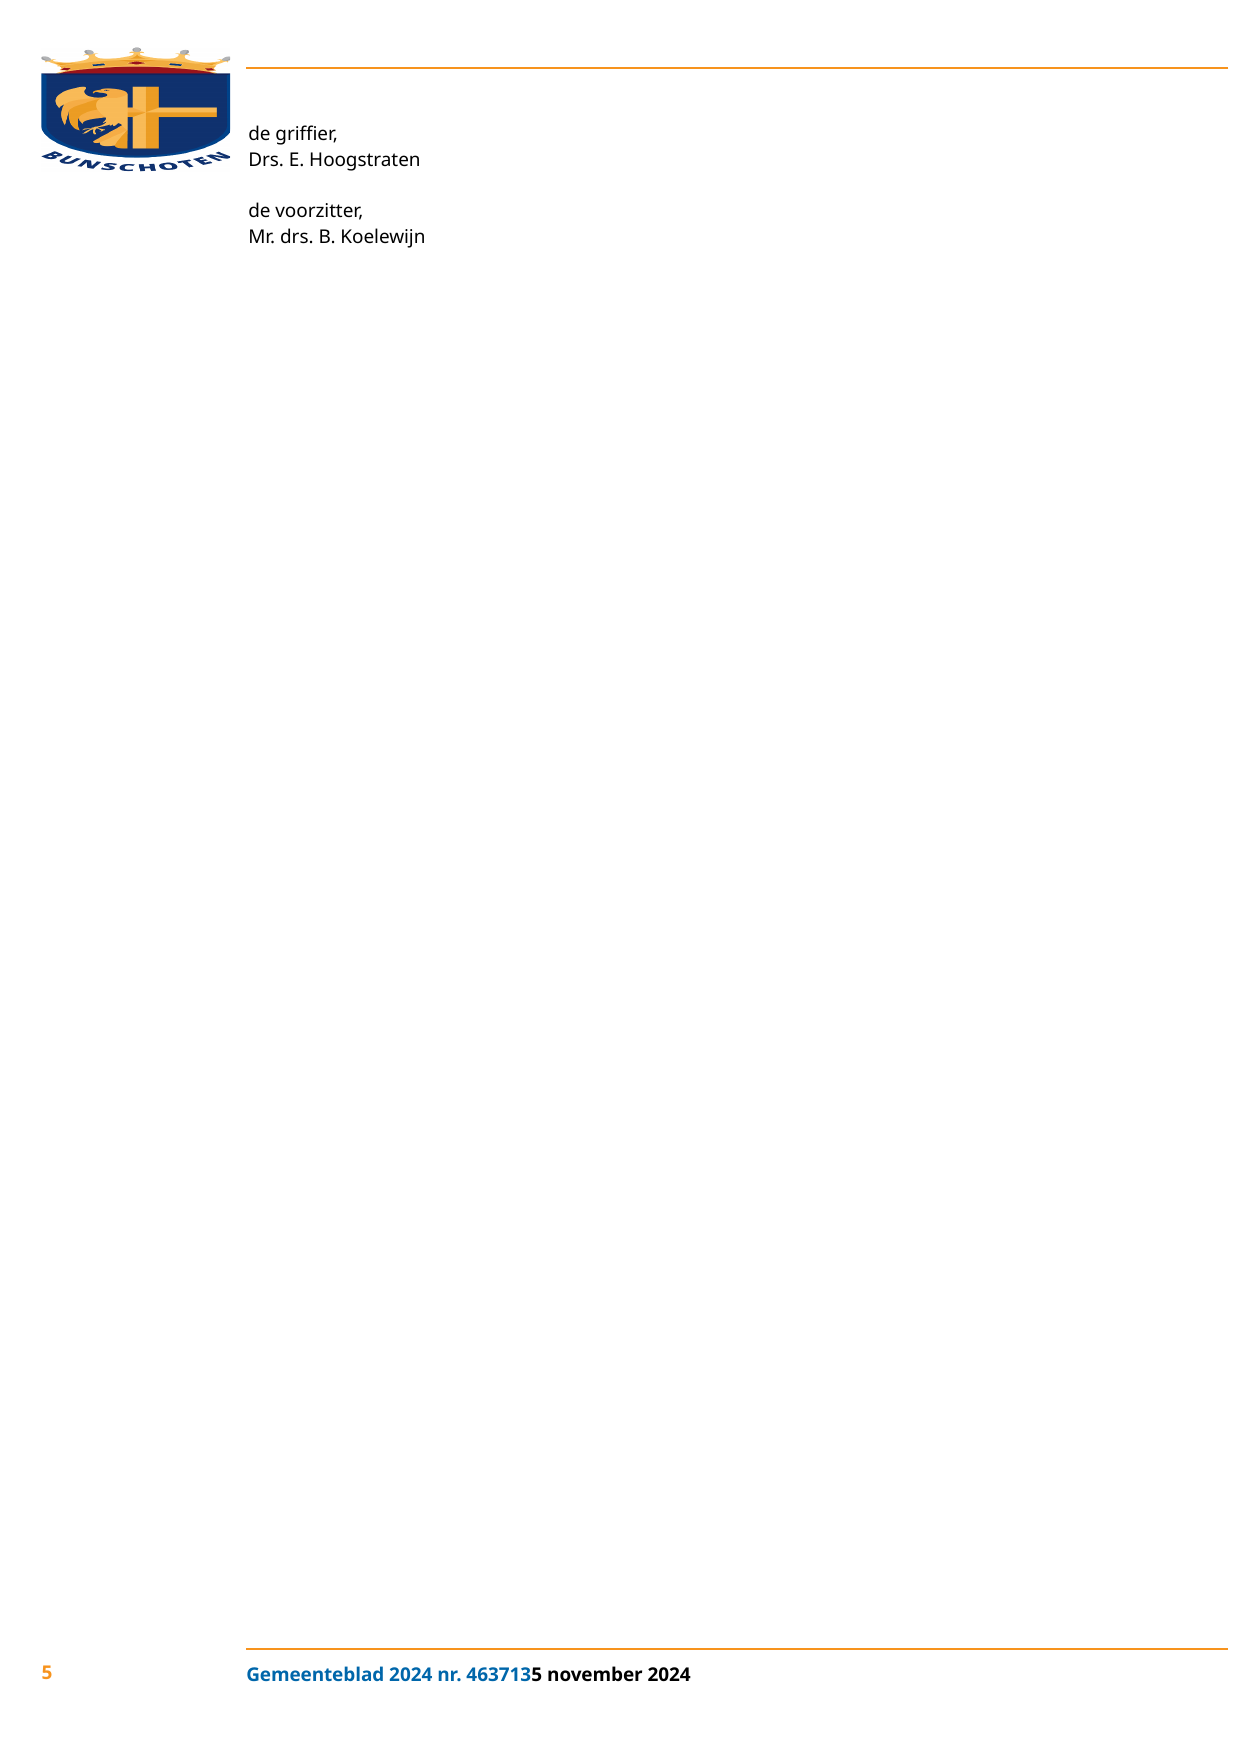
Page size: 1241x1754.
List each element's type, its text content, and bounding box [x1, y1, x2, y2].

picture [41, 47, 231, 172]
text Drs. E. Hoogstraten [248, 146, 1152, 172]
text de voorzitter, [248, 198, 1152, 223]
text Mr. drs. B. Koelewijn [248, 223, 1152, 249]
text de griffier, [248, 121, 1152, 146]
